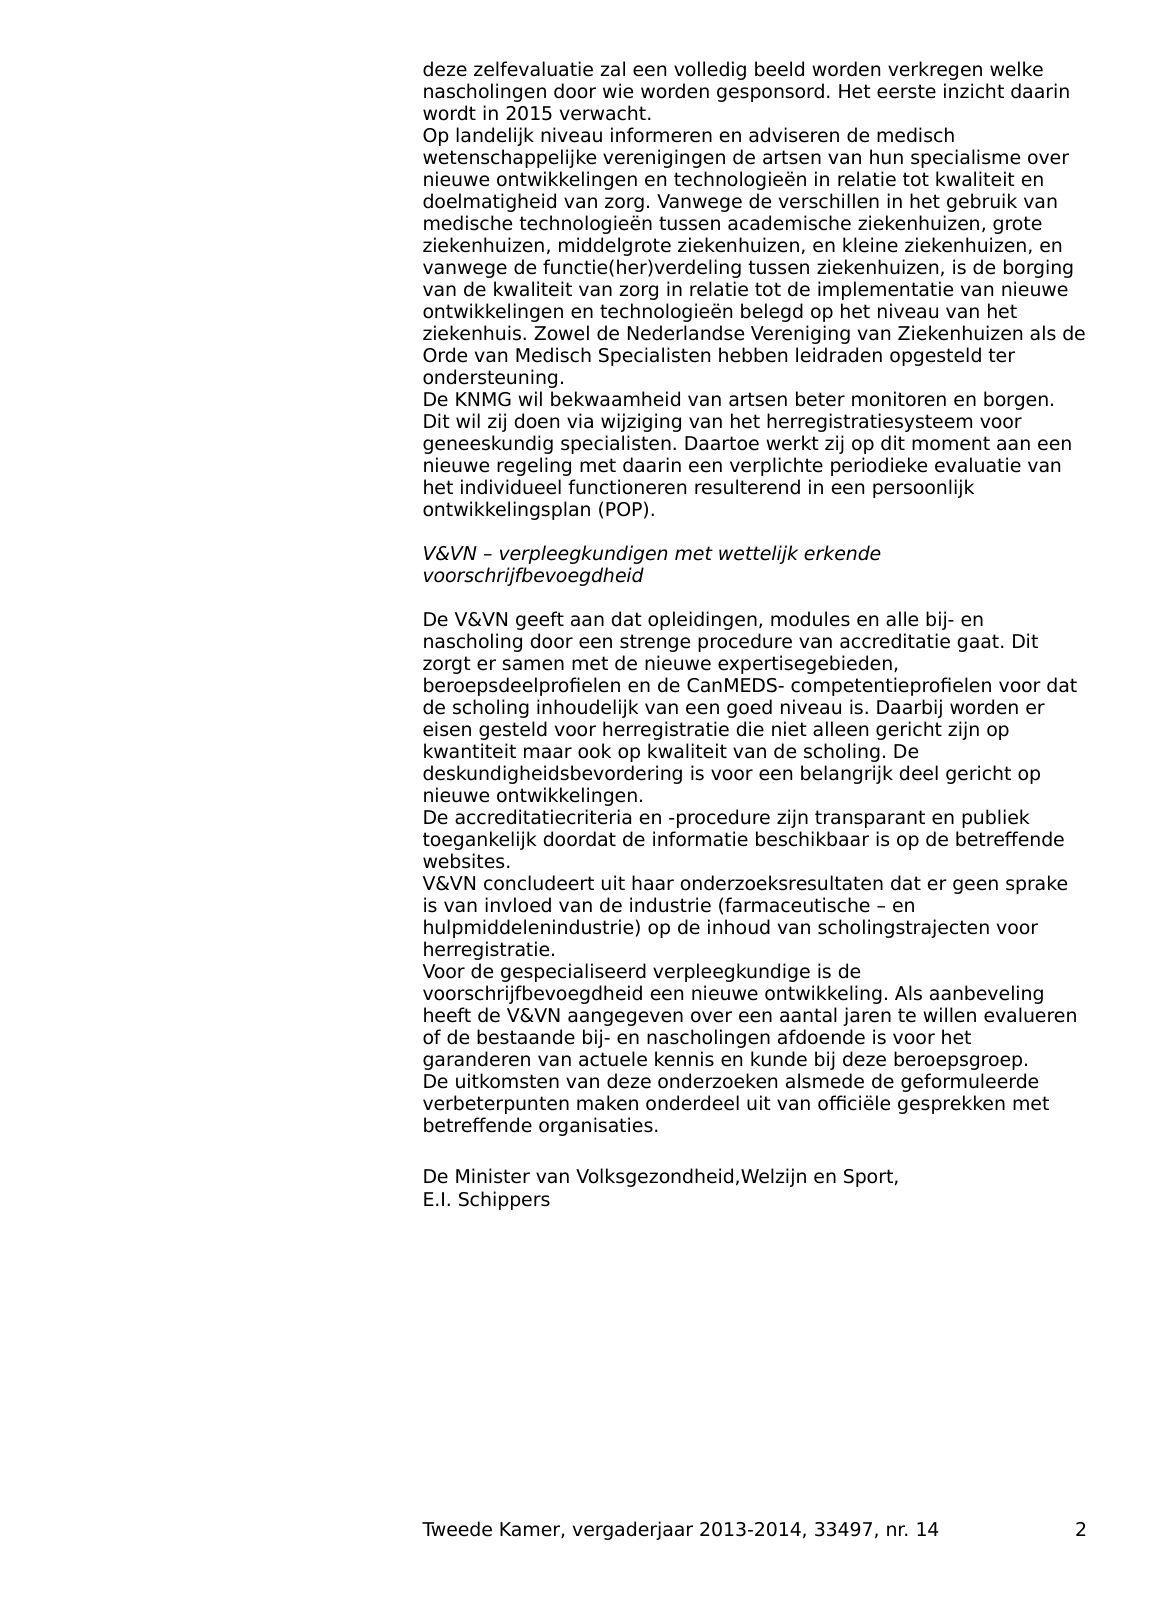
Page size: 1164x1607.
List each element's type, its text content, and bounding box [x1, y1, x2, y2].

text De uitkomsten van deze onderzoeken alsmede de geformuleerde verbeterpunten maken onderdeel uit van officiële gesprekken met betreffende organisaties. [422, 1071, 1087, 1136]
subtitle V&VN – verpleegkundigen met wettelijk erkende voorschrijfbevoegdheid [422, 543, 1087, 587]
text De KNMG wil bekwaamheid van artsen beter monitoren en borgen. Dit wil zij doen via wijziging van het herregistratiesysteem voor geneeskundig specialisten. Daartoe werkt zij op dit moment aan een nieuwe regeling met daarin een verplichte periodieke evaluatie van het individueel functioneren resulterend in een persoonlijk ontwikkelingsplan (POP). [422, 389, 1087, 521]
text deze zelfevaluatie zal een volledig beeld worden verkregen welke nascholingen door wie worden gesponsord. Het eerste inzicht daarin wordt in 2015 verwacht. [422, 59, 1087, 125]
text Voor de gespecialiseerd verpleegkundige is de voorschrijfbevoegdheid een nieuwe ontwikkeling. Als aanbeveling heeft de V&VN aangegeven over een aantal jaren te willen evalueren of de bestaande bij- en nascholingen afdoende is voor het garanderen van actuele kennis en kunde bij deze beroepsgroep. [422, 961, 1087, 1071]
text De V&VN geeft aan dat opleidingen, modules en alle bij- en nascholing door een strenge procedure van accreditatie gaat. Dit zorgt er samen met de nieuwe expertisegebieden, beroepsdeelprofielen en de CanMEDS- competentieprofielen voor dat de scholing inhoudelijk van een goed niveau is. Daarbij worden er eisen gesteld voor herregistratie die niet alleen gericht zijn op kwantiteit maar ook op kwaliteit van de scholing. De deskundigheidsbevordering is voor een belangrijk deel gericht op nieuwe ontwikkelingen. [422, 609, 1087, 807]
text De Minister van Volksgezondheid,Welzijn en Sport, E.I. Schippers [422, 1166, 1087, 1210]
text De accreditatiecriteria en -procedure zijn transparant en publiek toegankelijk doordat de informatie beschikbaar is op de betreffende websites. [422, 807, 1087, 873]
text Op landelijk niveau informeren en adviseren de medisch wetenschappelijke verenigingen de artsen van hun specialisme over nieuwe ontwikkelingen en technologieën in relatie tot kwaliteit en doelmatigheid van zorg. Vanwege de verschillen in het gebruik van medische technologieën tussen academische ziekenhuizen, grote ziekenhuizen, middelgrote ziekenhuizen, en kleine ziekenhuizen, en vanwege de functie(her)verdeling tussen ziekenhuizen, is de borging van de kwaliteit van zorg in relatie tot de implementatie van nieuwe ontwikkelingen en technologieën belegd op het niveau van het ziekenhuis. Zowel de Nederlandse Vereniging van Ziekenhuizen als de Orde van Medisch Specialisten hebben leidraden opgesteld ter ondersteuning. [422, 125, 1087, 389]
text V&VN concludeert uit haar onderzoeksresultaten dat er geen sprake is van invloed van de industrie (farmaceutische – en hulpmiddelenindustrie) op de inhoud van scholingstrajecten voor herregistratie. [422, 873, 1087, 961]
